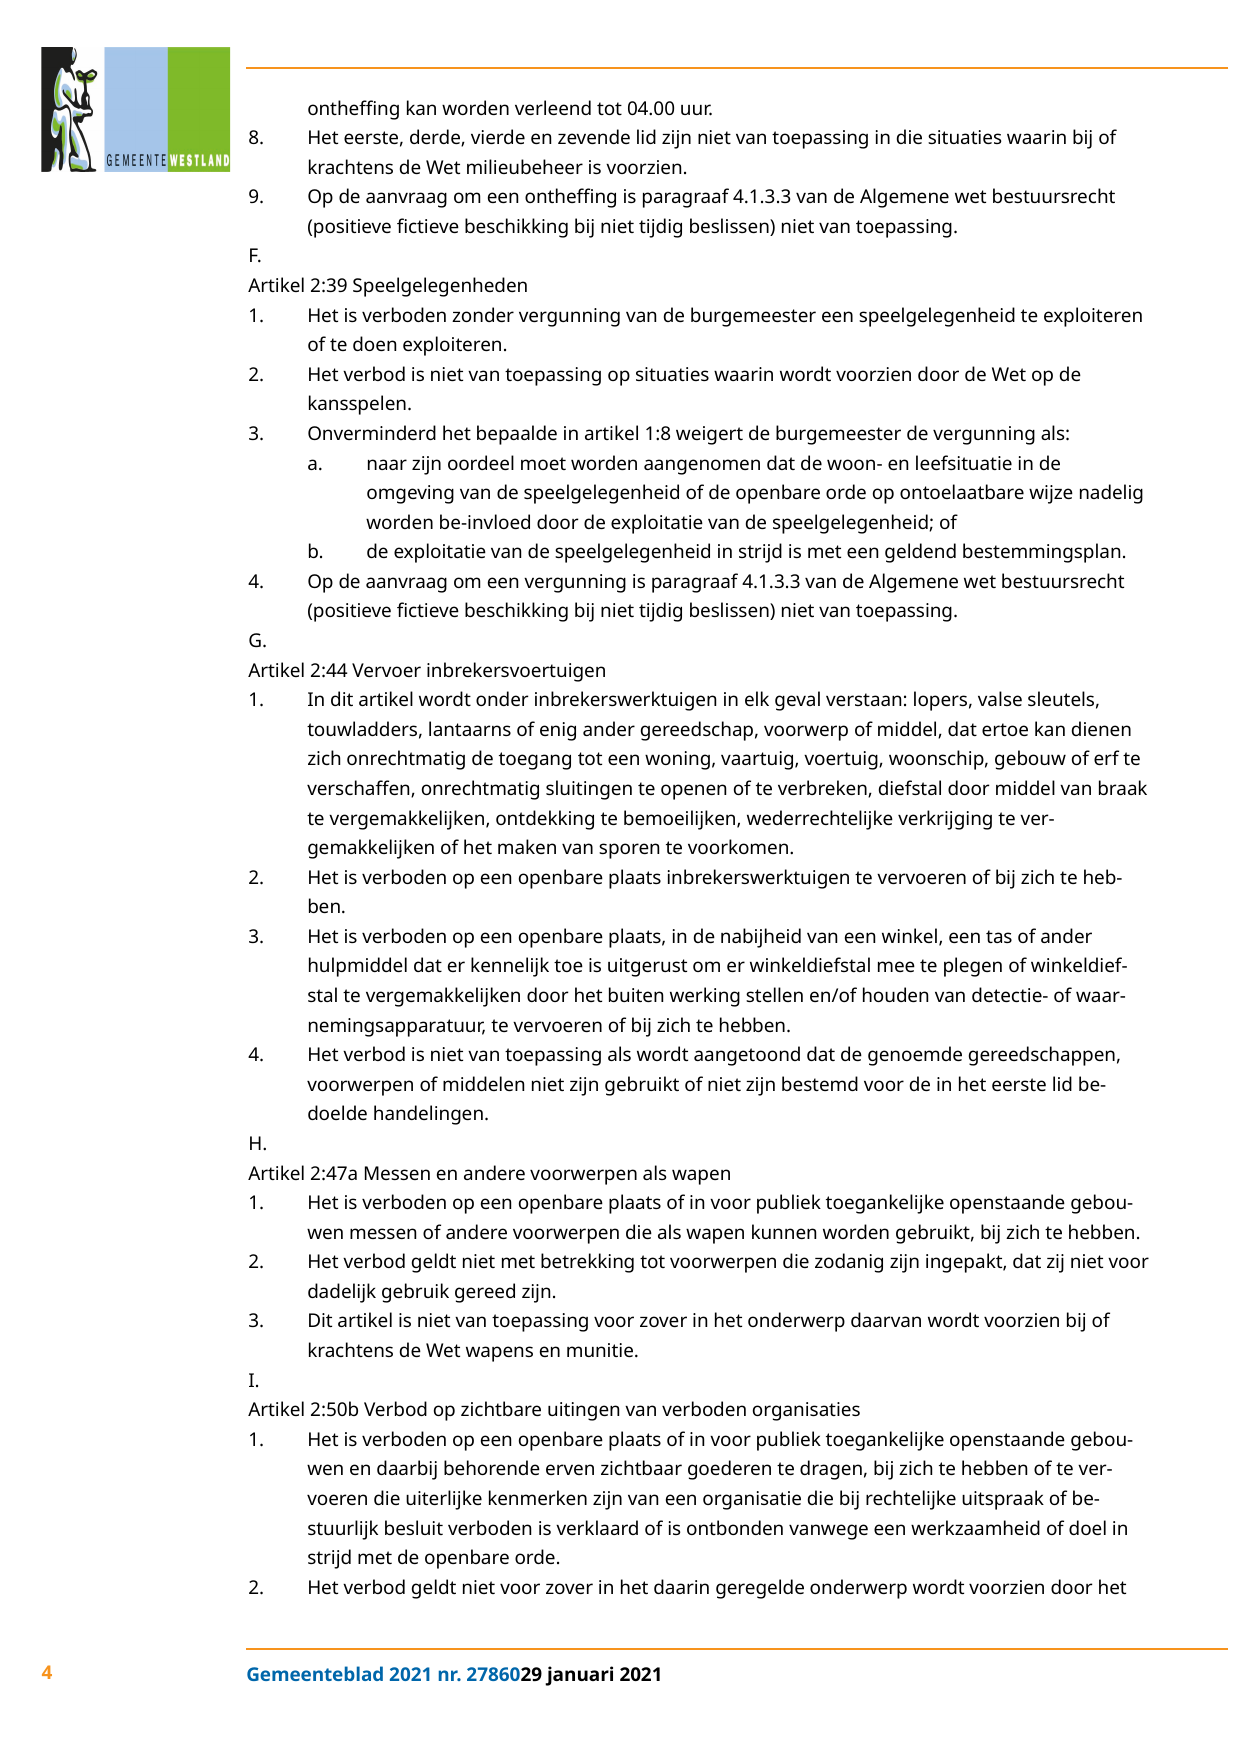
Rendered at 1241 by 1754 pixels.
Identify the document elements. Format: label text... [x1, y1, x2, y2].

text Artikel 2:39 Speelgelegenheden [248, 272, 1152, 298]
list de exploitatie van de speelgelegenheid in strijd is met een geldend bestemmingsplan. [307, 538, 1152, 564]
list Op de aanvraag om een vergunning is paragraaf 4.1.3.3 van de Algemene wet bestuursrecht (positieve fictieve beschikking bij niet tijdig beslissen) niet van toepassing. [248, 568, 1152, 623]
list Het verbod is niet van toepassing op situaties waarin wordt voorzien door de Wet op de kansspelen. [248, 361, 1152, 416]
list Het is verboden op een openbare plaats of in voor publiek toegankelijke openstaande gebou-wen messen of andere voorwerpen die als wapen kunnen worden gebruikt, bij zich te hebben. [248, 1189, 1152, 1245]
text I. [248, 1367, 1152, 1393]
list Het verbod is niet van toepassing als wordt aangetoond dat de genoemde gereedschappen, voorwerpen of middelen niet zijn gebruikt of niet zijn bestemd voor de in het eerste lid be-doelde handelingen. [248, 1041, 1152, 1126]
picture [41, 47, 231, 172]
text Artikel 2:44 Vervoer inbrekersvoertuigen [248, 657, 1152, 683]
list Het verbod geldt niet voor zover in het daarin geregelde onderwerp wordt voorzien door het [248, 1574, 1152, 1600]
list Onverminderd het bepaalde in artikel 1:8 weigert de burgemeester de vergunning als: [248, 420, 1152, 446]
list Het is verboden op een openbare plaats, in de nabijheid van een winkel, een tas of ander hulpmiddel dat er kennelijk toe is uitgerust om er winkeldiefstal mee te plegen of winkeldief-stal te vergemakkelijken door het buiten werking stellen en/of houden van detectie- of waar-nemingsapparatuur, te vervoeren of bij zich te hebben. [248, 923, 1152, 1038]
list naar zijn oordeel moet worden aangenomen dat de woon- en leefsituatie in de omgeving van de speelgelegenheid of de openbare orde op ontoelaatbare wijze nadelig worden be-invloed door de exploitatie van de speelgelegenheid; of [307, 450, 1152, 535]
list Het is verboden zonder vergunning van de burgemeester een speelgelegenheid te exploiteren of te doen exploiteren. [248, 302, 1152, 357]
list Op de aanvraag om een ontheffing is paragraaf 4.1.3.3 van de Algemene wet bestuursrecht (positieve fictieve beschikking bij niet tijdig beslissen) niet van toepassing. [248, 183, 1152, 239]
list ontheffing kan worden verleend tot 04.00 uur. [248, 95, 1152, 121]
text H. [248, 1130, 1152, 1156]
list Het eerste, derde, vierde en zevende lid zijn niet van toepassing in die situaties waarin bij of krachtens de Wet milieubeheer is voorzien. [248, 124, 1152, 180]
list Het verbod geldt niet met betrekking tot voorwerpen die zodanig zijn ingepakt, dat zij niet voor dadelijk gebruik gereed zijn. [248, 1248, 1152, 1304]
list Het is verboden op een openbare plaats inbrekerswerktuigen te vervoeren of bij zich te heb-ben. [248, 864, 1152, 919]
list Het is verboden op een openbare plaats of in voor publiek toegankelijke openstaande gebou-wen en daarbij behorende erven zichtbaar goederen te dragen, bij zich te hebben of te ver-voeren die uiterlijke kenmerken zijn van een organisatie die bij rechtelijke uitspraak of be-stuurlijk besluit verboden is verklaard of is ontbonden vanwege een werkzaamheid of doel in strijd met de openbare orde. [248, 1426, 1152, 1570]
text G. [248, 627, 1152, 653]
text Artikel 2:47a Messen en andere voorwerpen als wapen [248, 1160, 1152, 1186]
text F. [248, 243, 1152, 268]
list Dit artikel is niet van toepassing voor zover in het onderwerp daarvan wordt voorzien bij of krachtens de Wet wapens en munitie. [248, 1308, 1152, 1363]
text Artikel 2:50b Verbod op zichtbare uitingen van verboden organisaties [248, 1396, 1152, 1422]
list In dit artikel wordt onder inbrekerswerktuigen in elk geval verstaan: lopers, valse sleutels, touwladders, lantaarns of enig ander gereedschap, voorwerp of middel, dat ertoe kan dienen zich onrechtmatig de toegang tot een woning, vaartuig, voertuig, woonschip, gebouw of erf te verschaffen, onrechtmatig sluitingen te openen of te verbreken, diefstal door middel van braak te vergemakkelijken, ontdekking te bemoeilijken, wederrechtelijke verkrijging te ver-gemakkelijken of het maken van sporen te voorkomen. [248, 686, 1152, 860]
